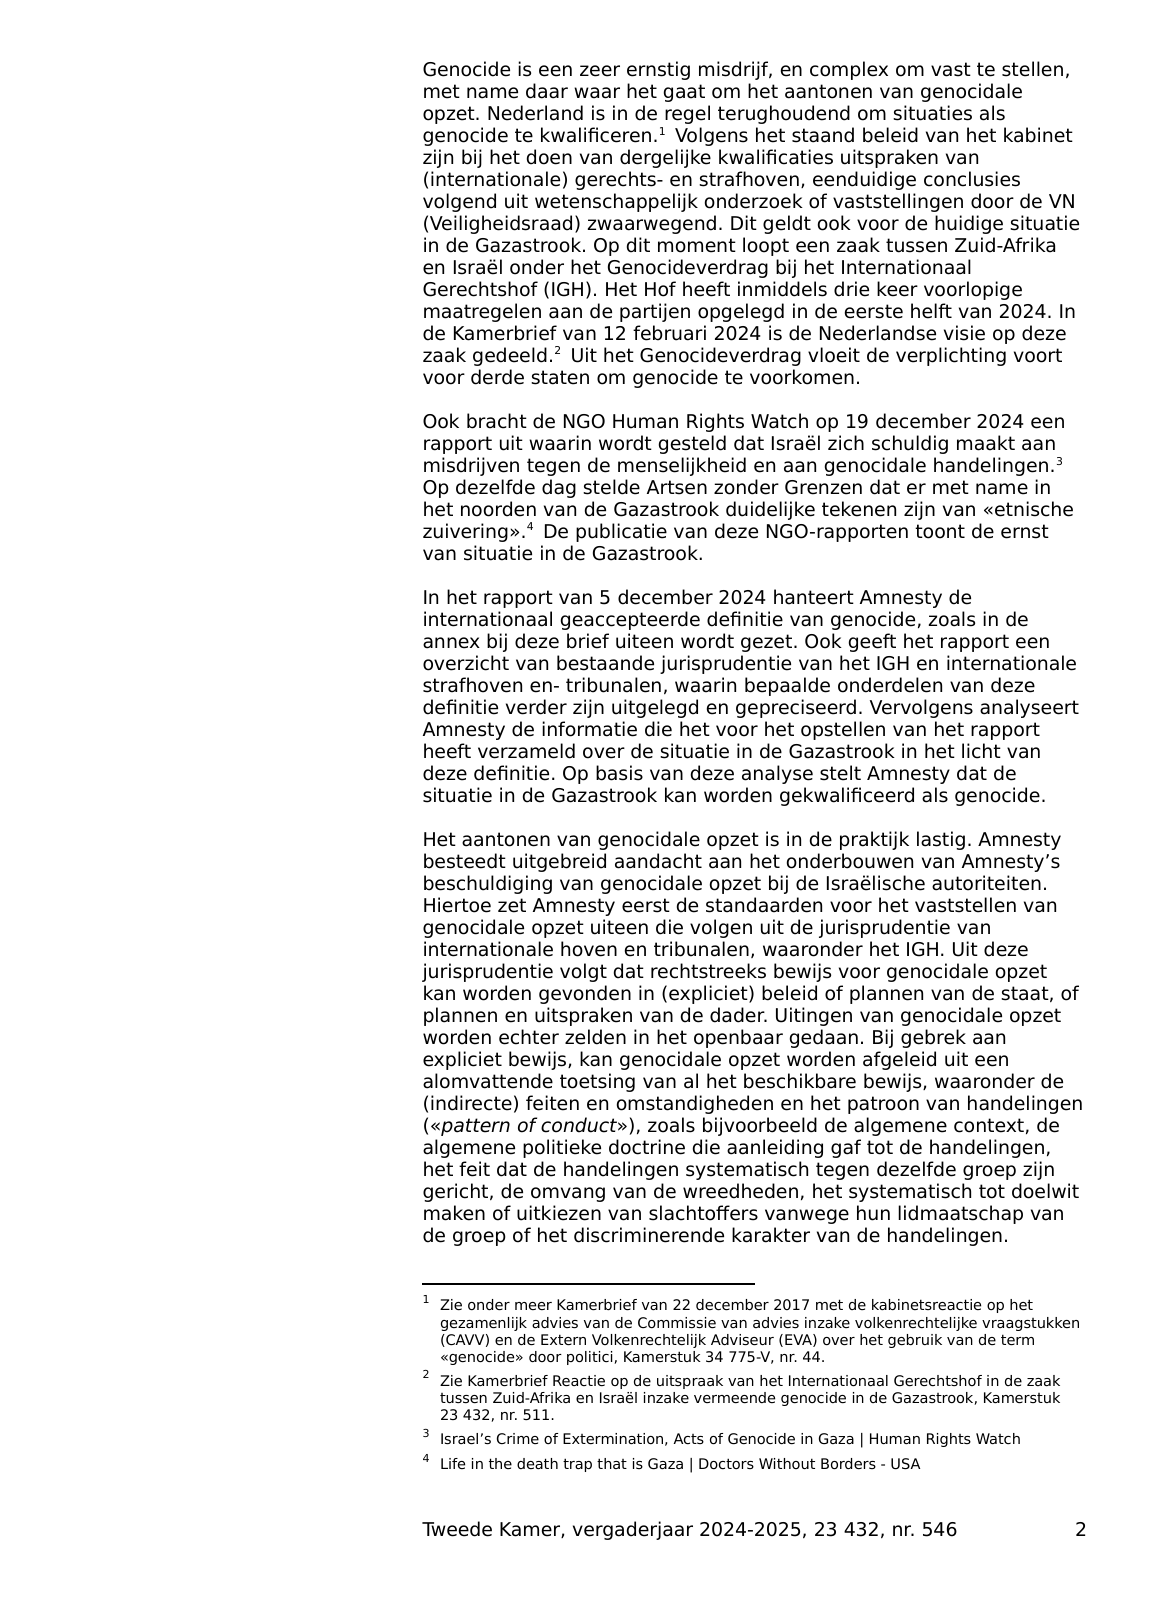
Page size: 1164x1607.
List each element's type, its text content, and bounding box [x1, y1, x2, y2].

text Het aantonen van genocidale opzet is in de praktijk lastig. Amnesty besteedt uitgebreid aandacht aan het onderbouwen van Amnesty’s beschuldiging van genocidale opzet bij de Israëlische autoriteiten. Hiertoe zet Amnesty eerst de standaarden voor het vaststellen van genocidale opzet uiteen die volgen uit de jurisprudentie van internationale hoven en tribunalen, waaronder het IGH. Uit deze jurisprudentie volgt dat rechtstreeks bewijs voor genocidale opzet kan worden gevonden in (expliciet) beleid of plannen van de staat, of plannen en uitspraken van de dader. Uitingen van genocidale opzet worden echter zelden in het openbaar gedaan. Bij gebrek aan expliciet bewijs, kan genocidale opzet worden afgeleid uit een alomvattende toetsing van al het beschikbare bewijs, waaronder de (indirecte) feiten en omstandigheden en het patroon van handelingen («pattern of conduct»), zoals bijvoorbeeld de algemene context, de algemene politieke doctrine die aanleiding gaf tot de handelingen, het feit dat de handelingen systematisch tegen dezelfde groep zijn gericht, de omvang van de wreedheden, het systematisch tot doelwit maken of uitkiezen van slachtoffers vanwege hun lidmaatschap van de groep of het discriminerende karakter van de handelingen. [422, 829, 1087, 1247]
text Zie onder meer Kamerbrief van 22 december 2017 met de kabinetsreactie op het gezamenlijk advies van de Commissie van advies inzake volkenrechtelijke vraagstukken (CAVV) en de Extern Volkenrechtelijk Adviseur (EVA) over het gebruik van de term «genocide» door politici, Kamerstuk 34 775-V, nr. 44. [422, 1293, 1087, 1366]
text Ook bracht de NGO Human Rights Watch op 19 december 2024 een rapport uit waarin wordt gesteld dat Israël zich schuldig maakt aan misdrijven tegen de menselijkheid en aan genocidale handelingen. Op dezelfde dag stelde Artsen zonder Grenzen dat er met name in het noorden van de Gazastrook duidelijke tekenen zijn van «etnische zuivering». De publicatie van deze NGO-rapporten toont de ernst van situatie in de Gazastrook. [422, 411, 1087, 565]
text Zie Kamerbrief Reactie op de uitspraak van het Internationaal Gerechtshof in de zaak tussen Zuid-Afrika en Israël inzake vermeende genocide in de Gazastrook, Kamerstuk 23 432, nr. 511. [422, 1368, 1087, 1424]
text Life in the death trap that is Gaza | Doctors Without Borders - USA [422, 1452, 1087, 1474]
text In het rapport van 5 december 2024 hanteert Amnesty de internationaal geaccepteerde definitie van genocide, zoals in de annex bij deze brief uiteen wordt gezet. Ook geeft het rapport een overzicht van bestaande jurisprudentie van het IGH en internationale strafhoven en- tribunalen, waarin bepaalde onderdelen van deze definitie verder zijn uitgelegd en gepreciseerd. Vervolgens analyseert Amnesty de informatie die het voor het opstellen van het rapport heeft verzameld over de situatie in de Gazastrook in het licht van deze definitie. Op basis van deze analyse stelt Amnesty dat de situatie in de Gazastrook kan worden gekwalificeerd als genocide. [422, 587, 1087, 807]
text Israel’s Crime of Extermination, Acts of Genocide in Gaza | Human Rights Watch [422, 1427, 1087, 1449]
text Genocide is een zeer ernstig misdrijf, en complex om vast te stellen, met name daar waar het gaat om het aantonen van genocidale opzet. Nederland is in de regel terughoudend om situaties als genocide te kwalificeren. Volgens het staand beleid van het kabinet zijn bij het doen van dergelijke kwalificaties uitspraken van (internationale) gerechts- en strafhoven, eenduidige conclusies volgend uit wetenschappelijk onderzoek of vaststellingen door de VN (Veiligheidsraad) zwaarwegend. Dit geldt ook voor de huidige situatie in de Gazastrook. Op dit moment loopt een zaak tussen Zuid-Afrika en Israël onder het Genocideverdrag bij het Internationaal Gerechtshof (IGH). Het Hof heeft inmiddels drie keer voorlopige maatregelen aan de partijen opgelegd in de eerste helft van 2024. In de Kamerbrief van 12 februari 2024 is de Nederlandse visie op deze zaak gedeeld. Uit het Genocideverdrag vloeit de verplichting voort voor derde staten om genocide te voorkomen. [422, 59, 1087, 389]
